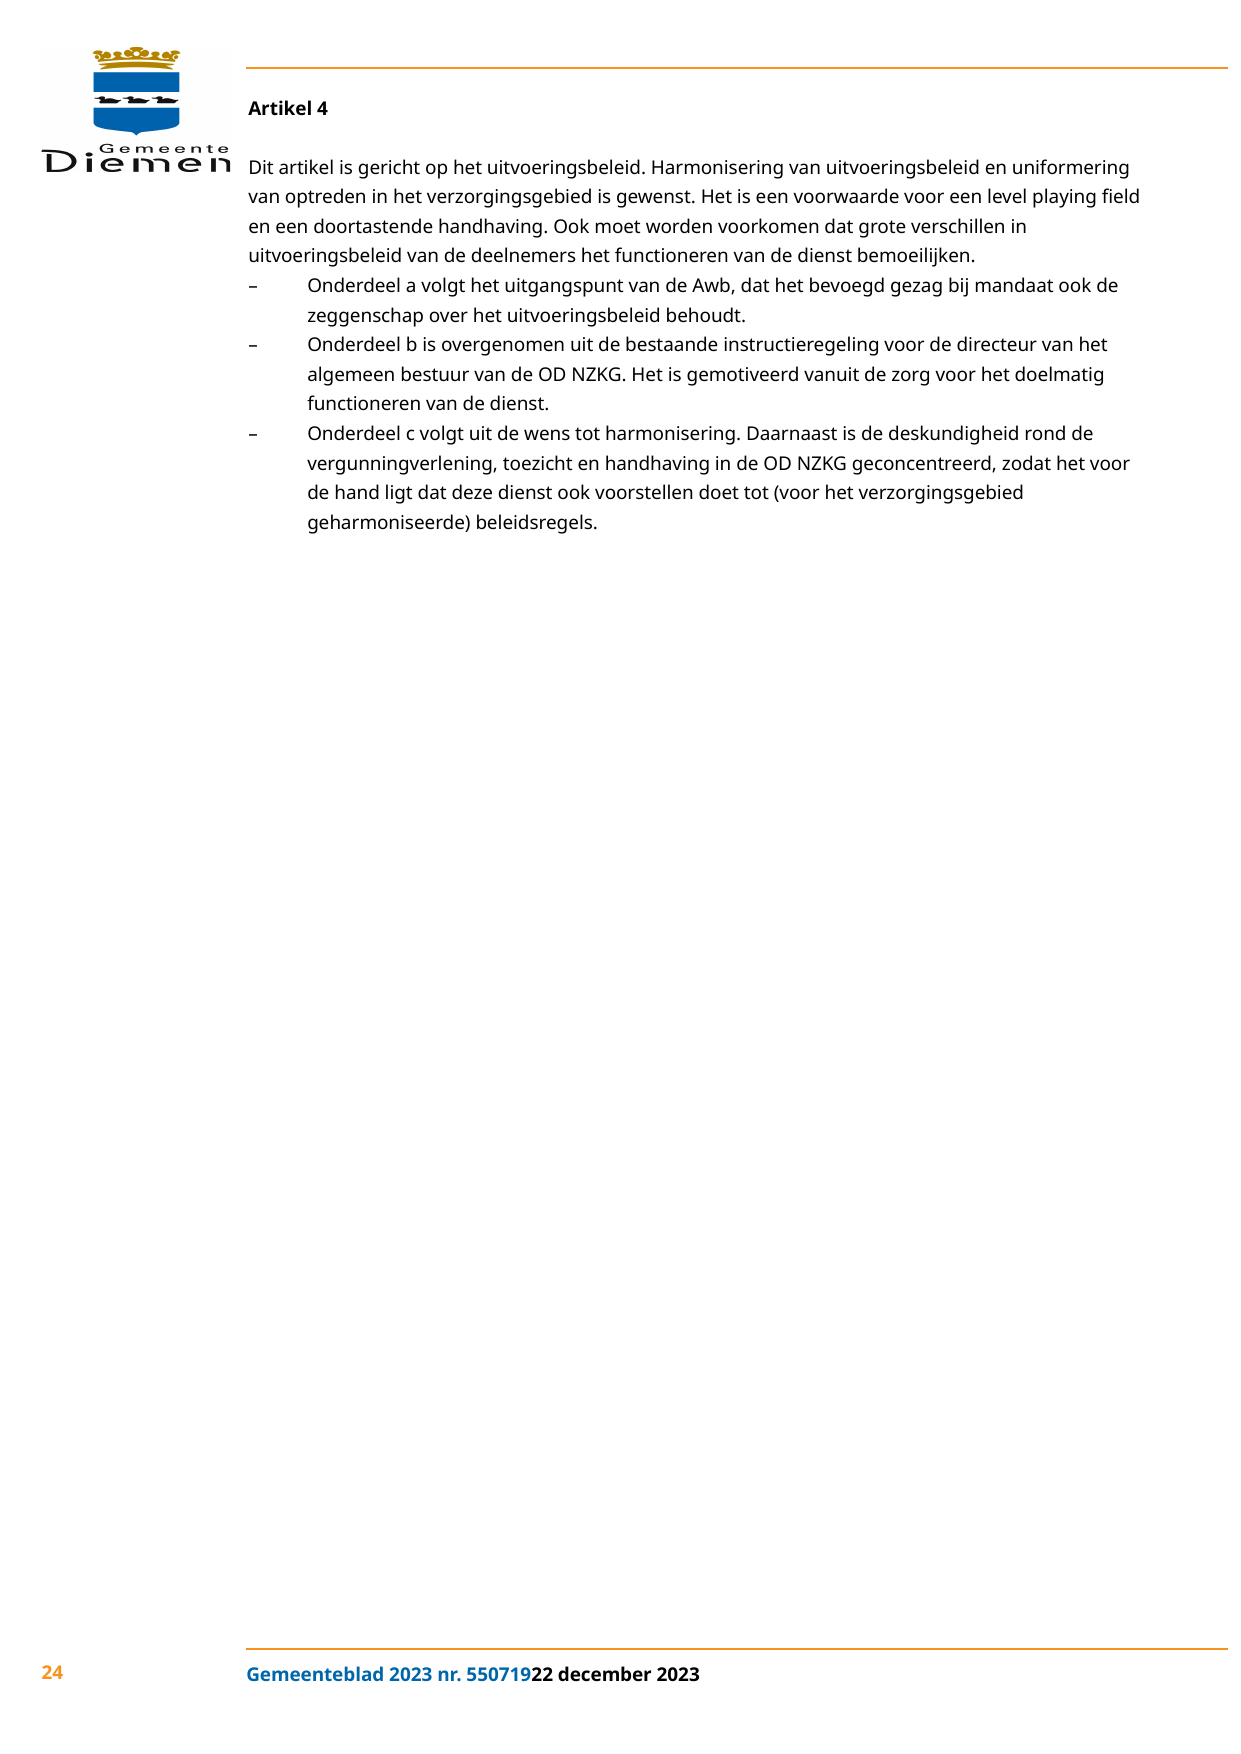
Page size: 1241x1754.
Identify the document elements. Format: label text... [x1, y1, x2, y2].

text Artikel 4 [248, 95, 1152, 121]
picture [41, 47, 231, 172]
list Onderdeel b is overgenomen uit de bestaande instructieregeling voor de directeur van het algemeen bestuur van de OD NZKG. Het is gemotiveerd vanuit de zorg voor het doelmatig functioneren van de dienst. [248, 331, 1152, 416]
list Onderdeel a volgt het uitgangspunt van de Awb, dat het bevoegd gezag bij mandaat ook de zeggenschap over het uitvoeringsbeleid behoudt. [248, 272, 1152, 328]
text Dit artikel is gericht op het uitvoeringsbeleid. Harmonisering van uitvoeringsbeleid en uniformering van optreden in het verzorgingsgebied is gewenst. Het is een voorwaarde voor een level playing field en een doortastende handhaving. Ook moet worden voorkomen dat grote verschillen in uitvoeringsbeleid van de deelnemers het functioneren van de dienst bemoeilijken. [248, 154, 1152, 268]
list Onderdeel c volgt uit de wens tot harmonisering. Daarnaast is de deskundigheid rond de vergunningverlening, toezicht en handhaving in de OD NZKG geconcentreerd, zodat het voor de hand ligt dat deze dienst ook voorstellen doet tot (voor het verzorgingsgebied geharmoniseerde) beleidsregels. [248, 420, 1152, 535]
